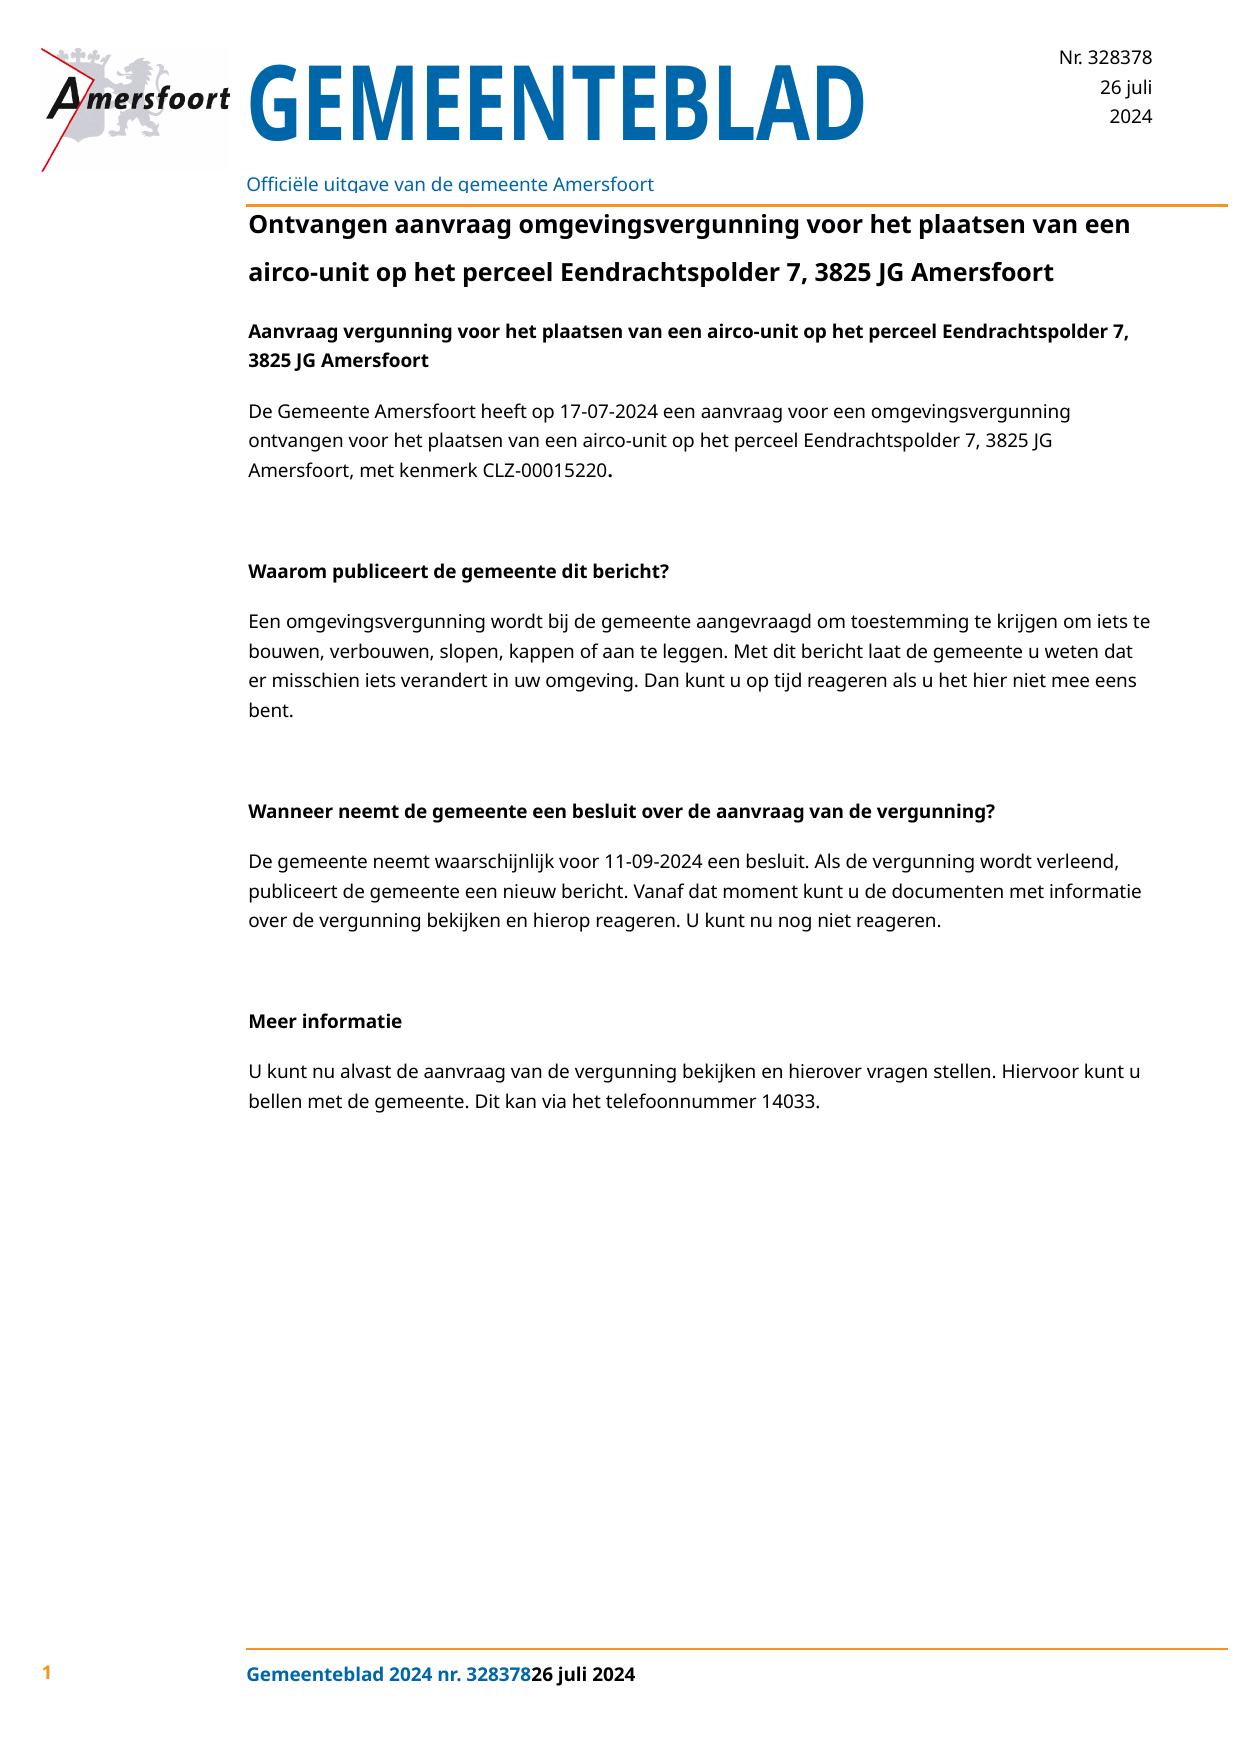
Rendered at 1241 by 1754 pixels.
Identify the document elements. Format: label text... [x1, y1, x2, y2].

text Ontvangen aanvraag omgevingsvergunning voor het plaatsen van een airco-unit op het perceel Eendrachtspolder 7, 3825 JG Amersfoort [248, 207, 1152, 288]
text Meer informatie [248, 1008, 1152, 1034]
text U kunt nu alvast de aanvraag van de vergunning bekijken en hierover vragen stellen. Hiervoor kunt u bellen met de gemeente. Dit kan via het telefoonnummer 14033. [248, 1059, 1152, 1114]
text Aanvraag vergunning voor het plaatsen van een airco-unit op het perceel Eendrachtspolder 7, 3825 JG Amersfoort [248, 318, 1152, 373]
text Wanneer neemt de gemeente een besluit over de aanvraag van de vergunning? [248, 798, 1152, 824]
text Een omgevingsvergunning wordt bij de gemeente aangevraagd om toestemming te krijgen om iets te bouwen, verbouwen, slopen, kappen of aan te leggen. Met dit bericht laat de gemeente u weten dat er misschien iets verandert in uw omgeving. Dan kunt u op tijd reageren als u het hier niet mee eens bent. [248, 608, 1152, 723]
text De Gemeente Amersfoort heeft op 17-07-2024 een aanvraag voor een omgevingsvergunning ontvangen voor het plaatsen van een airco-unit op het perceel Eendrachtspolder 7, 3825 JG Amersfoort, met kenmerk CLZ-00015220. [248, 398, 1152, 483]
text Waarom publiceert de gemeente dit bericht? [248, 558, 1152, 584]
text De gemeente neemt waarschijnlijk voor 11-09-2024 een besluit. Als de vergunning wordt verleend, publiceert de gemeente een nieuw bericht. Vanaf dat moment kunt u de documenten met informatie over de vergunning bekijken en hierop reageren. U kunt nu nog niet reageren. [248, 848, 1152, 933]
picture [41, 47, 231, 172]
